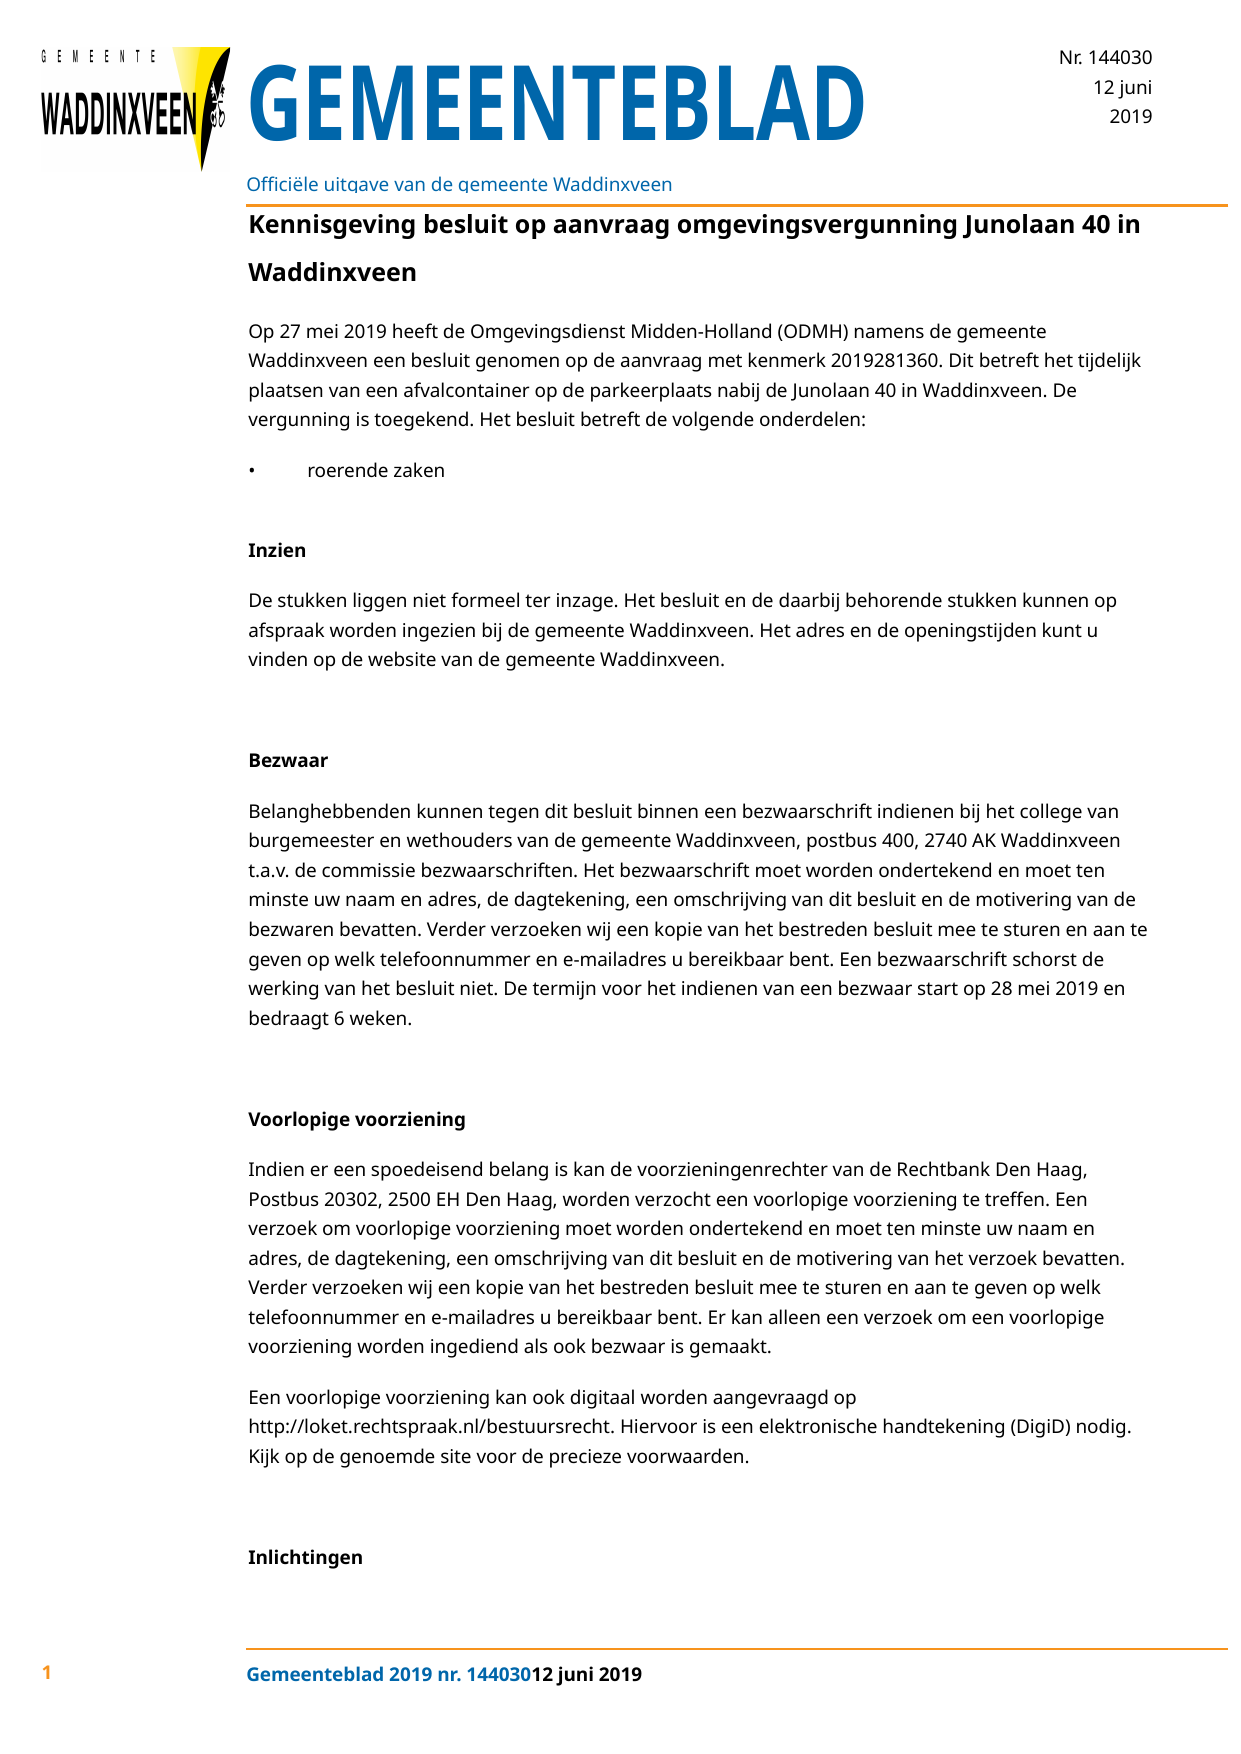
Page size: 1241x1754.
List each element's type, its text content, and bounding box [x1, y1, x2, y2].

picture [41, 47, 231, 172]
text Bezwaar [248, 747, 1152, 773]
text Kennisgeving besluit op aanvraag omgevingsvergunning Junolaan 40 in Waddinxveen [248, 207, 1152, 288]
text Indien er een spoedeisend belang is kan de voorzieningenrechter van de Rechtbank Den Haag, Postbus 20302, 2500 EH Den Haag, worden verzocht een voorlopige voorziening te treffen. Een verzoek om voorlopige voorziening moet worden ondertekend en moet ten minste uw naam en adres, de dagtekening, een omschrijving van dit besluit en de motivering van het verzoek bevatten. Verder verzoeken wij een kopie van het bestreden besluit mee te sturen en aan te geven op welk telefoonnummer en e-mailadres u bereikbaar bent. Er kan alleen een verzoek om een voorlopige voorziening worden ingediend als ook bezwaar is gemaakt. [248, 1156, 1152, 1359]
text Belanghebbenden kunnen tegen dit besluit binnen een bezwaarschrift indienen bij het college van burgemeester en wethouders van de gemeente Waddinxveen, postbus 400, 2740 AK Waddinxveen t.a.v. de commissie bezwaarschriften. Het bezwaarschrift moet worden ondertekend en moet ten minste uw naam en adres, de dagtekening, een omschrijving van dit besluit en de motivering van de bezwaren bevatten. Verder verzoeken wij een kopie van het bestreden besluit mee te sturen en aan te geven op welk telefoonnummer en e-mailadres u bereikbaar bent. Een bezwaarschrift schorst de werking van het besluit niet. De termijn voor het indienen van een bezwaar start op 28 mei 2019 en bedraagt 6 weken. [248, 798, 1152, 1031]
text Op 27 mei 2019 heeft de Omgevingsdienst Midden-Holland (ODMH) namens de gemeente Waddinxveen een besluit genomen op de aanvraag met kenmerk 2019281360. Dit betreft het tijdelijk plaatsen van een afvalcontainer op de parkeerplaats nabij de Junolaan 40 in Waddinxveen. De vergunning is toegekend. Het besluit betreft de volgende onderdelen: [248, 318, 1152, 432]
text Voorlopige voorziening [248, 1106, 1152, 1132]
text De stukken liggen niet formeel ter inzage. Het besluit en de daarbij behorende stukken kunnen op afspraak worden ingezien bij de gemeente Waddinxveen. Het adres en de openingstijden kunt u vinden op de website van de gemeente Waddinxveen. [248, 587, 1152, 672]
text Inlichtingen [248, 1544, 1152, 1570]
text Een voorlopige voorziening kan ook digitaal worden aangevraagd op http://loket.rechtspraak.nl/bestuursrecht. Hiervoor is een elektronische handtekening (DigiD) nodig. Kijk op de genoemde site voor de precieze voorwaarden. [248, 1384, 1152, 1469]
text Inzien [248, 537, 1152, 563]
list roerende zaken [248, 457, 1152, 483]
